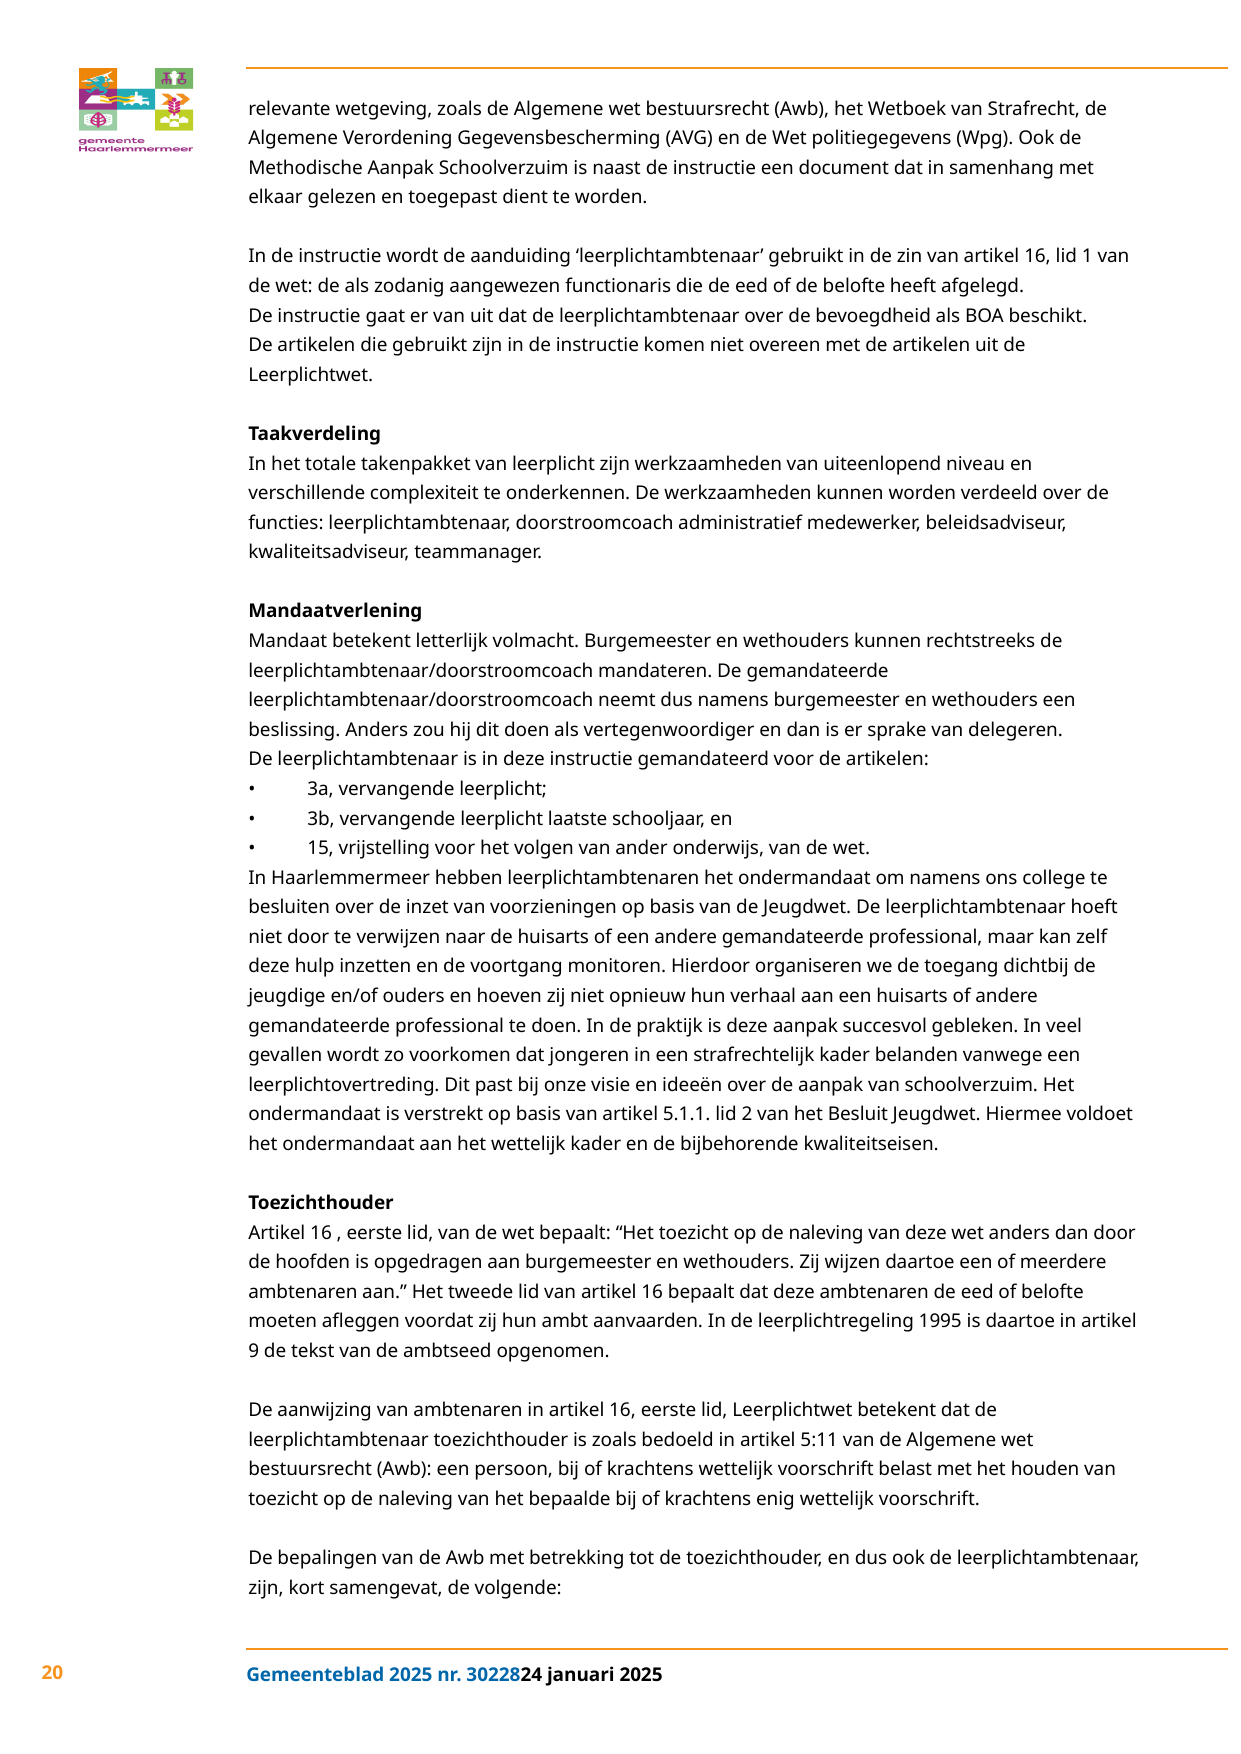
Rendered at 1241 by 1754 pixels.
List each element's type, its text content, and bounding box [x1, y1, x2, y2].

text In het totale takenpakket van leerplicht zijn werkzaamheden van uiteenlopend niveau en verschillende complexiteit te onderkennen. De werkzaamheden kunnen worden verdeeld over de functies: leerplichtambtenaar, doorstroomcoach administratief medewerker, beleidsadviseur, kwaliteitsadviseur, teammanager. [248, 450, 1152, 564]
picture [41, 47, 231, 172]
text Mandaatverlening [248, 598, 1152, 623]
text Artikel 16 , eerste lid, van de wet bepaalt: “Het toezicht op de naleving van deze wet anders dan door de hoofden is opgedragen aan burgemeester en wethouders. Zij wijzen daartoe een of meerdere ambtenaren aan.” Het tweede lid van artikel 16 bepaalt dat deze ambtenaren de eed of belofte moeten afleggen voordat zij hun ambt aanvaarden. In de leerplichtregeling 1995 is daartoe in artikel 9 de tekst van de ambtseed opgenomen. [248, 1219, 1152, 1363]
text De artikelen die gebruikt zijn in de instructie komen niet overeen met de artikelen uit de Leerplichtwet. [248, 331, 1152, 387]
text Toezichthouder [248, 1189, 1152, 1215]
text Mandaat betekent letterlijk volmacht. Burgemeester en wethouders kunnen rechtstreeks de leerplichtambtenaar/doorstroomcoach mandateren. De gemandateerde leerplichtambtenaar/doorstroomcoach neemt dus namens burgemeester en wethouders een beslissing. Anders zou hij dit doen als vertegenwoordiger en dan is er sprake van delegeren. [248, 627, 1152, 742]
text De leerplichtambtenaar is in deze instructie gemandateerd voor de artikelen: [248, 746, 1152, 771]
list 15, vrijstelling voor het volgen van ander onderwijs, van de wet. [248, 834, 1152, 860]
list 3a, vervangende leerplicht; [248, 775, 1152, 801]
text relevante wetgeving, zoals de Algemene wet bestuursrecht (Awb), het Wetboek van Strafrecht, de Algemene Verordening Gegevensbescherming (AVG) en de Wet politiegegevens (Wpg). Ook de Methodische Aanpak Schoolverzuim is naast de instructie een document dat in samenhang met elkaar gelezen en toegepast dient te worden. [248, 95, 1152, 209]
text De instructie gaat er van uit dat de leerplichtambtenaar over de bevoegdheid als BOA beschikt. [248, 302, 1152, 328]
text In de instructie wordt de aanduiding ‘leerplichtambtenaar’ gebruikt in de zin van artikel 16, lid 1 van de wet: de als zodanig aangewezen functionaris die de eed of de belofte heeft afgelegd. [248, 243, 1152, 298]
text De aanwijzing van ambtenaren in artikel 16, eerste lid, Leerplichtwet betekent dat de leerplichtambtenaar toezichthouder is zoals bedoeld in artikel 5:11 van de Algemene wet bestuursrecht (Awb): een persoon, bij of krachtens wettelijk voorschrift belast met het houden van toezicht op de naleving van het bepaalde bij of krachtens enig wettelijk voorschrift. [248, 1396, 1152, 1511]
text In Haarlemmermeer hebben leerplichtambtenaren het ondermandaat om namens ons college te besluiten over de inzet van voorzieningen op basis van de Jeugdwet. De leerplichtambtenaar hoeft niet door te verwijzen naar de huisarts of een andere gemandateerde professional, maar kan zelf deze hulp inzetten en de voortgang monitoren. Hierdoor organiseren we de toegang dichtbij de jeugdige en/of ouders en hoeven zij niet opnieuw hun verhaal aan een huisarts of andere gemandateerde professional te doen. In de praktijk is deze aanpak succesvol gebleken. In veel gevallen wordt zo voorkomen dat jongeren in een strafrechtelijk kader belanden vanwege een leerplichtovertreding. Dit past bij onze visie en ideeën over de aanpak van schoolverzuim. Het ondermandaat is verstrekt op basis van artikel 5.1.1. lid 2 van het Besluit Jeugdwet. Hiermee voldoet het ondermandaat aan het wettelijk kader en de bijbehorende kwaliteitseisen. [248, 864, 1152, 1156]
list 3b, vervangende leerplicht laatste schooljaar, en [248, 805, 1152, 831]
text Taakverdeling [248, 420, 1152, 446]
text De bepalingen van de Awb met betrekking tot de toezichthouder, en dus ook de leerplichtambtenaar, zijn, kort samengevat, de volgende: [248, 1544, 1152, 1600]
